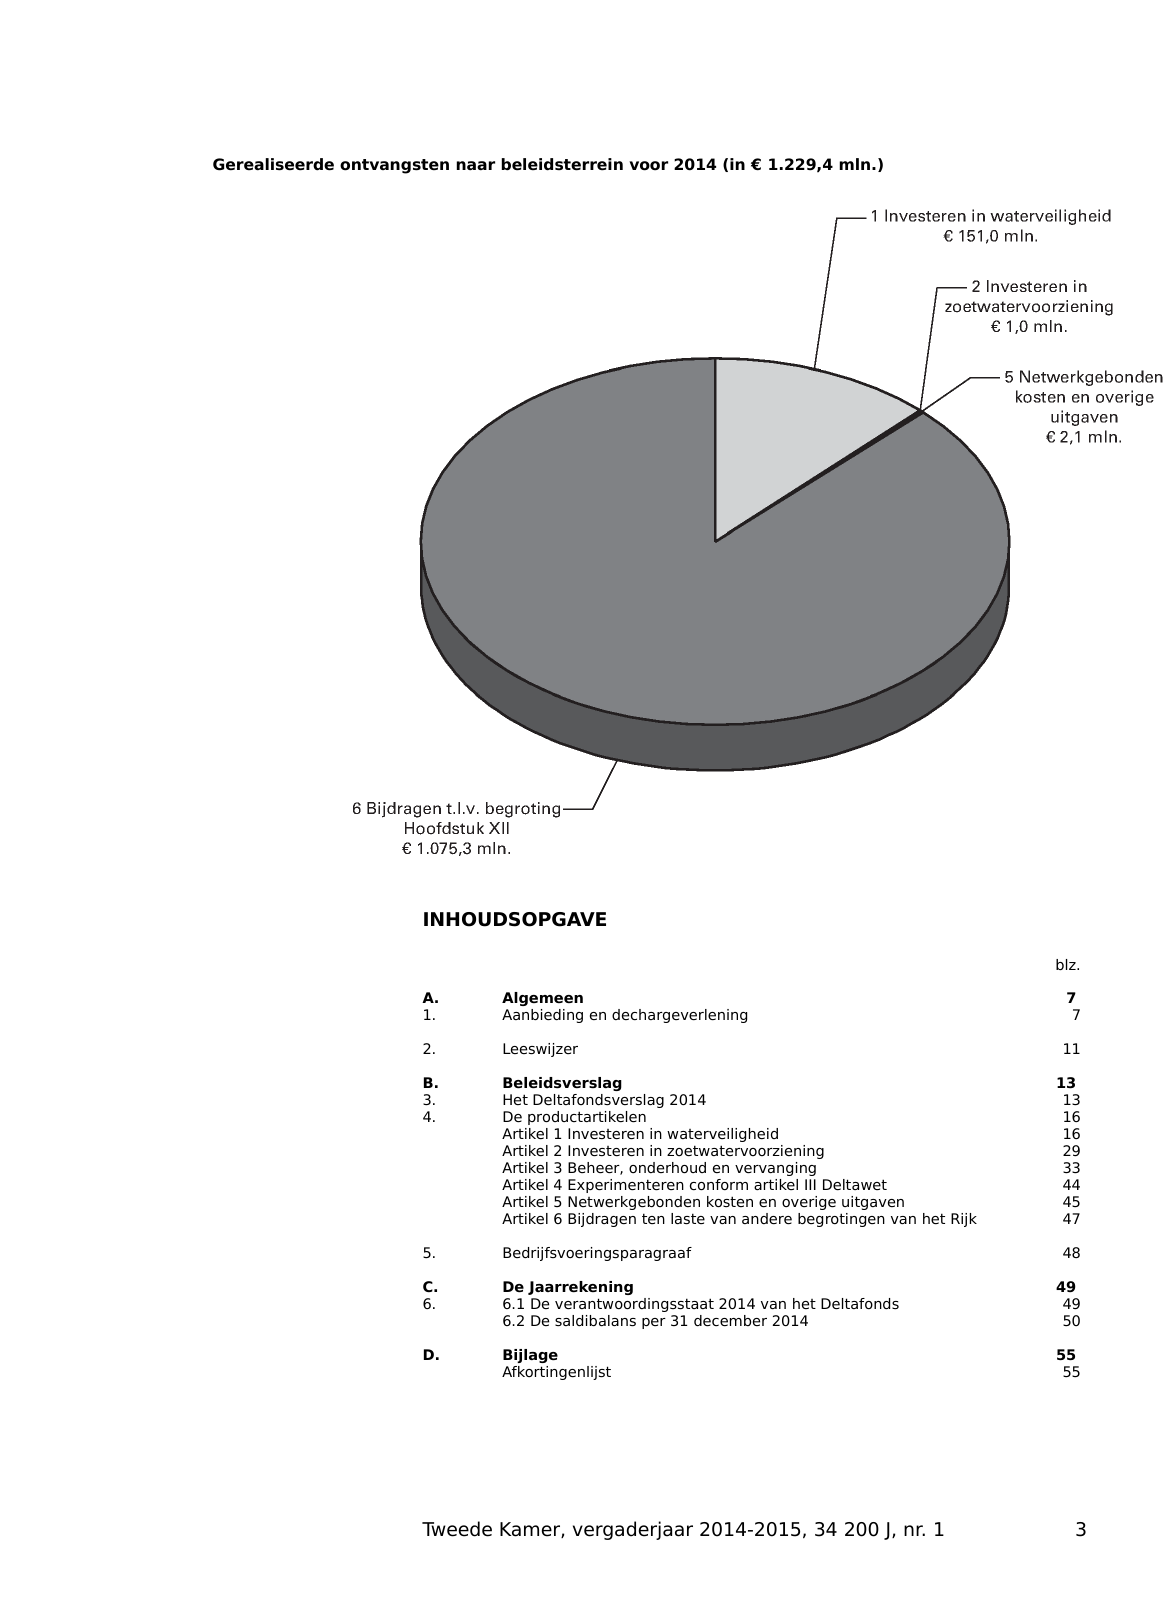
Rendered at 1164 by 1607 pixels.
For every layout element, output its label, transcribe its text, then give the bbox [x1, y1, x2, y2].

table_cell 7 [1028, 1007, 1087, 1024]
table_cell 49 [1028, 1296, 1087, 1313]
table_cell [496, 1228, 1028, 1245]
table_cell [422, 1177, 496, 1194]
table_cell [422, 1313, 496, 1330]
subtitle INHOUDSOPGAVE [422, 909, 1087, 931]
table_cell [422, 1143, 496, 1160]
table_cell 55 [1028, 1364, 1087, 1381]
table_cell [1028, 1330, 1087, 1347]
table_cell 29 [1028, 1143, 1087, 1160]
table_cell Afkortingenlijst [496, 1364, 1028, 1381]
table_cell 5. [422, 1245, 496, 1262]
table_cell Aanbieding en dechargeverlening [496, 1007, 1028, 1024]
table_cell [1028, 1058, 1087, 1075]
table_cell Artikel 4 Experimenteren conform artikel III Deltawet [496, 1177, 1028, 1194]
table_cell 33 [1028, 1160, 1087, 1177]
table_cell [422, 1024, 496, 1041]
table_cell [1028, 1024, 1087, 1041]
table_cell Artikel 6 Bijdragen ten laste van andere begrotingen van het Rijk [496, 1211, 1028, 1228]
table_cell [496, 1262, 1028, 1279]
table_cell [422, 973, 496, 990]
picture [212, 207, 1164, 858]
table_cell Artikel 2 Investeren in zoetwatervoorziening [496, 1143, 1028, 1160]
table_cell [1028, 1228, 1087, 1245]
table_header blz. [1028, 956, 1087, 973]
table_cell [422, 1194, 496, 1211]
table_cell [422, 1330, 496, 1347]
table_cell [496, 973, 1028, 990]
table_cell 13 [1028, 1092, 1087, 1109]
table_cell D. [422, 1347, 496, 1364]
table_cell [496, 1058, 1028, 1075]
table_cell Het Deltafondsverslag 2014 [496, 1092, 1028, 1109]
table_cell 50 [1028, 1313, 1087, 1330]
table_cell 1. [422, 1007, 496, 1024]
table_cell Leeswijzer [496, 1041, 1028, 1058]
table_cell 6.1 De verantwoordingsstaat 2014 van het Deltafonds [496, 1296, 1028, 1313]
table_cell 49 [1028, 1279, 1087, 1296]
table_cell 45 [1028, 1194, 1087, 1211]
table_cell Artikel 1 Investeren in waterveiligheid [496, 1126, 1028, 1143]
table_cell [422, 1058, 496, 1075]
table_cell 2. [422, 1041, 496, 1058]
table_cell [422, 1228, 496, 1245]
table_cell [1028, 973, 1087, 990]
table_cell 16 [1028, 1109, 1087, 1126]
table_cell C. [422, 1279, 496, 1296]
table_cell 6.2 De saldibalans per 31 december 2014 [496, 1313, 1028, 1330]
table_cell 48 [1028, 1245, 1087, 1262]
table_cell Algemeen [496, 990, 1028, 1007]
table_cell 13 [1028, 1075, 1087, 1092]
table_cell A. [422, 990, 496, 1007]
table_cell 7 [1028, 990, 1087, 1007]
table_cell De Jaarrekening [496, 1279, 1028, 1296]
table_cell 6. [422, 1296, 496, 1313]
table_cell [1028, 1262, 1087, 1279]
table_cell 55 [1028, 1347, 1087, 1364]
table_cell 44 [1028, 1177, 1087, 1194]
table_cell 47 [1028, 1211, 1087, 1228]
table_cell 11 [1028, 1041, 1087, 1058]
text Gerealiseerde ontvangsten naar beleidsterrein voor 2014 (in € 1.229,4 mln.) [212, 156, 1163, 174]
table_cell [496, 1024, 1028, 1041]
table_cell B. [422, 1075, 496, 1092]
table_cell [422, 1262, 496, 1279]
table_cell Beleidsverslag [496, 1075, 1028, 1092]
table_cell [422, 1160, 496, 1177]
table_cell [422, 1364, 496, 1381]
table_cell 4. [422, 1109, 496, 1126]
table_cell Artikel 5 Netwerkgebonden kosten en overige uitgaven [496, 1194, 1028, 1211]
table_cell Bijlage [496, 1347, 1028, 1364]
table_cell 16 [1028, 1126, 1087, 1143]
table_header [422, 956, 496, 973]
table_cell Artikel 3 Beheer, onderhoud en vervanging [496, 1160, 1028, 1177]
table_cell Bedrijfsvoeringsparagraaf [496, 1245, 1028, 1262]
table_cell [422, 1211, 496, 1228]
table_header [496, 956, 1028, 973]
table_cell 3. [422, 1092, 496, 1109]
table_cell [496, 1330, 1028, 1347]
table_cell [422, 1126, 496, 1143]
table_cell De productartikelen [496, 1109, 1028, 1126]
